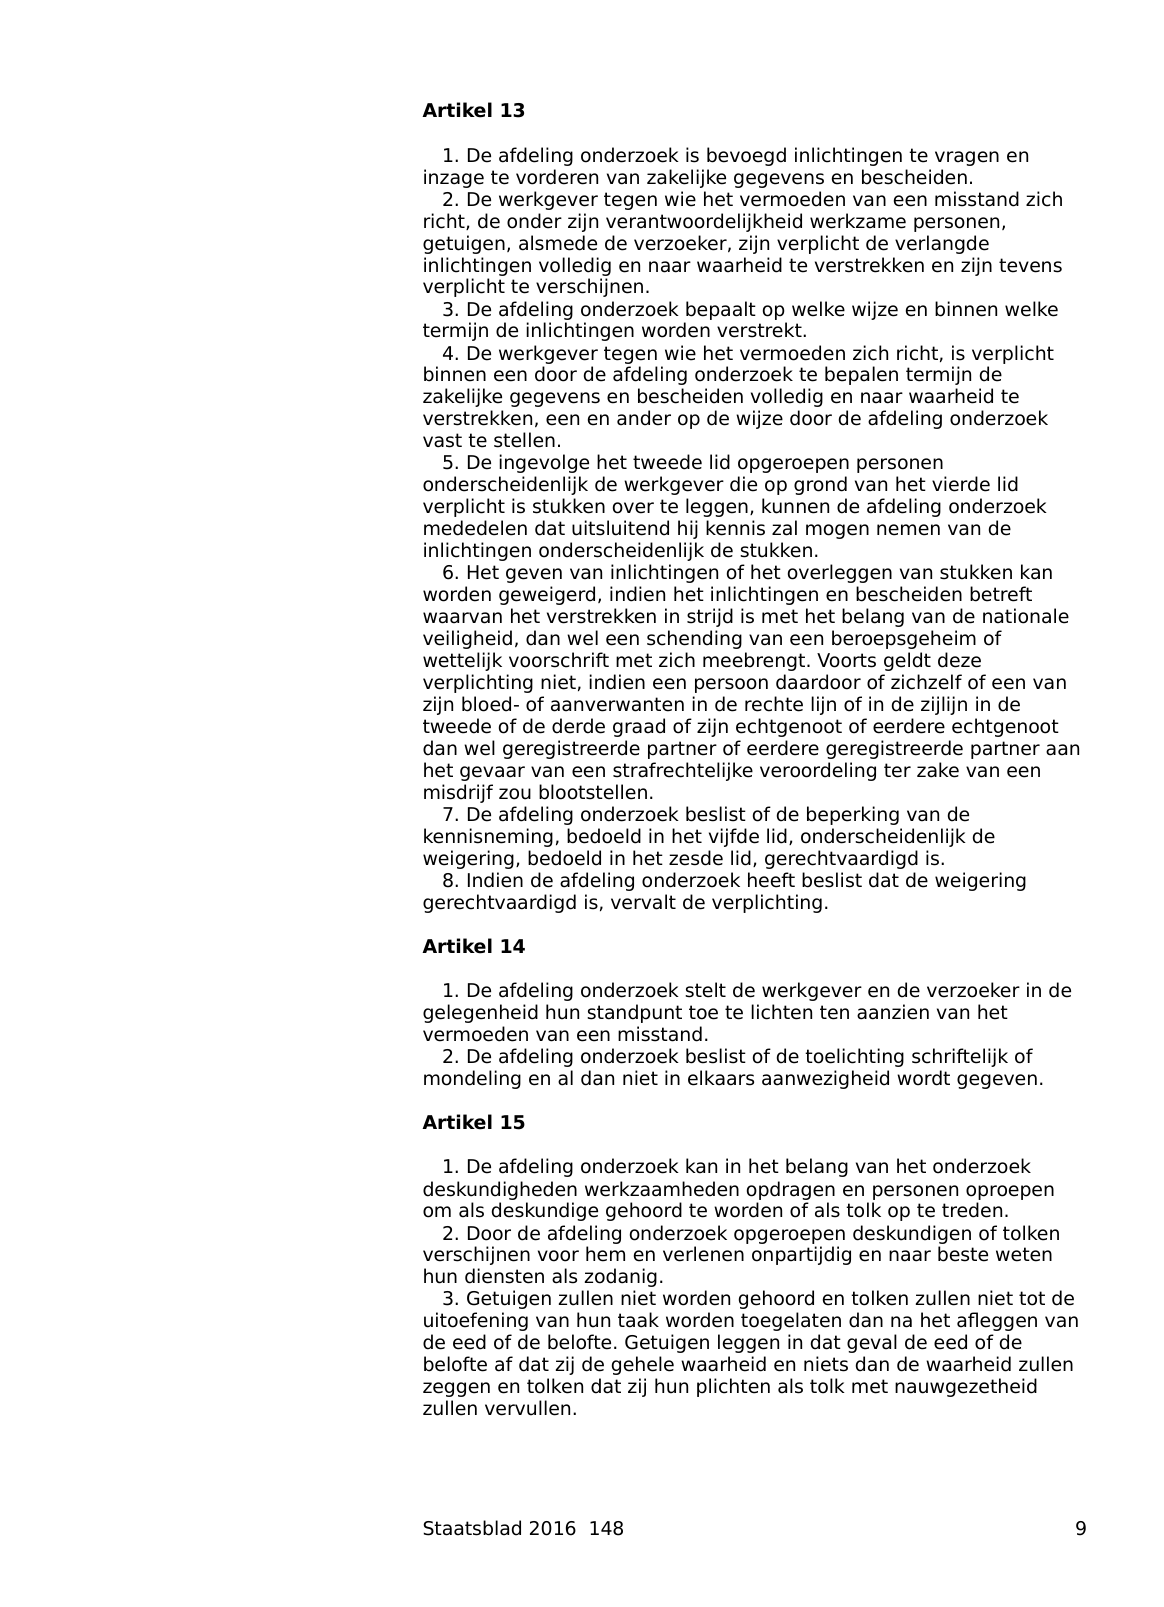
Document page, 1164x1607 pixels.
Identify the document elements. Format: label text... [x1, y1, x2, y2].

text 1. De afdeling onderzoek stelt de werkgever en de verzoeker in de gelegenheid hun standpunt toe te lichten ten aanzien van het vermoeden van een misstand. [422, 980, 1087, 1046]
text 3. Getuigen zullen niet worden gehoord en tolken zullen niet tot de uitoefening van hun taak worden toegelaten dan na het afleggen van de eed of de belofte. Getuigen leggen in dat geval de eed of de belofte af dat zij de gehele waarheid en niets dan de waarheid zullen zeggen en tolken dat zij hun plichten als tolk met nauwgezetheid zullen vervullen. [422, 1288, 1087, 1420]
text 1. De afdeling onderzoek is bevoegd inlichtingen te vragen en inzage te vorderen van zakelijke gegevens en bescheiden. [422, 144, 1087, 188]
text 3. De afdeling onderzoek bepaalt op welke wijze en binnen welke termijn de inlichtingen worden verstrekt. [422, 298, 1087, 342]
text 2. De werkgever tegen wie het vermoeden van een misstand zich richt, de onder zijn verantwoordelijkheid werkzame personen, getuigen, alsmede de verzoeker, zijn verplicht de verlangde inlichtingen volledig en naar waarheid te verstrekken en zijn tevens verplicht te verschijnen. [422, 188, 1087, 298]
text 2. Door de afdeling onderzoek opgeroepen deskundigen of tolken verschijnen voor hem en verlenen onpartijdig en naar beste weten hun diensten als zodanig. [422, 1222, 1087, 1288]
subtitle Artikel 13 [422, 100, 1087, 122]
text 4. De werkgever tegen wie het vermoeden zich richt, is verplicht binnen een door de afdeling onderzoek te bepalen termijn de zakelijke gegevens en bescheiden volledig en naar waarheid te verstrekken, een en ander op de wijze door de afdeling onderzoek vast te stellen. [422, 342, 1087, 452]
text 5. De ingevolge het tweede lid opgeroepen personen onderscheidenlijk de werkgever die op grond van het vierde lid verplicht is stukken over te leggen, kunnen de afdeling onderzoek mededelen dat uitsluitend hij kennis zal mogen nemen van de inlichtingen onderscheidenlijk de stukken. [422, 452, 1087, 562]
text 6. Het geven van inlichtingen of het overleggen van stukken kan worden geweigerd, indien het inlichtingen en bescheiden betreft waarvan het verstrekken in strijd is met het belang van de nationale veiligheid, dan wel een schending van een beroepsgeheim of wettelijk voorschrift met zich meebrengt. Voorts geldt deze verplichting niet, indien een persoon daardoor of zichzelf of een van zijn bloed- of aanverwanten in de rechte lijn of in de zijlijn in de tweede of de derde graad of zijn echtgenoot of eerdere echtgenoot dan wel geregistreerde partner of eerdere geregistreerde partner aan het gevaar van een strafrechtelijke veroordeling ter zake van een misdrijf zou blootstellen. [422, 562, 1087, 804]
subtitle Artikel 14 [422, 936, 1087, 958]
text 2. De afdeling onderzoek beslist of de toelichting schriftelijk of mondeling en al dan niet in elkaars aanwezigheid wordt gegeven. [422, 1046, 1087, 1090]
text 1. De afdeling onderzoek kan in het belang van het onderzoek deskundigheden werkzaamheden opdragen en personen oproepen om als deskundige gehoord te worden of als tolk op te treden. [422, 1156, 1087, 1222]
text 8. Indien de afdeling onderzoek heeft beslist dat de weigering gerechtvaardigd is, vervalt de verplichting. [422, 870, 1087, 914]
subtitle Artikel 15 [422, 1112, 1087, 1134]
text 7. De afdeling onderzoek beslist of de beperking van de kennisneming, bedoeld in het vijfde lid, onderscheidenlijk de weigering, bedoeld in het zesde lid, gerechtvaardigd is. [422, 804, 1087, 870]
